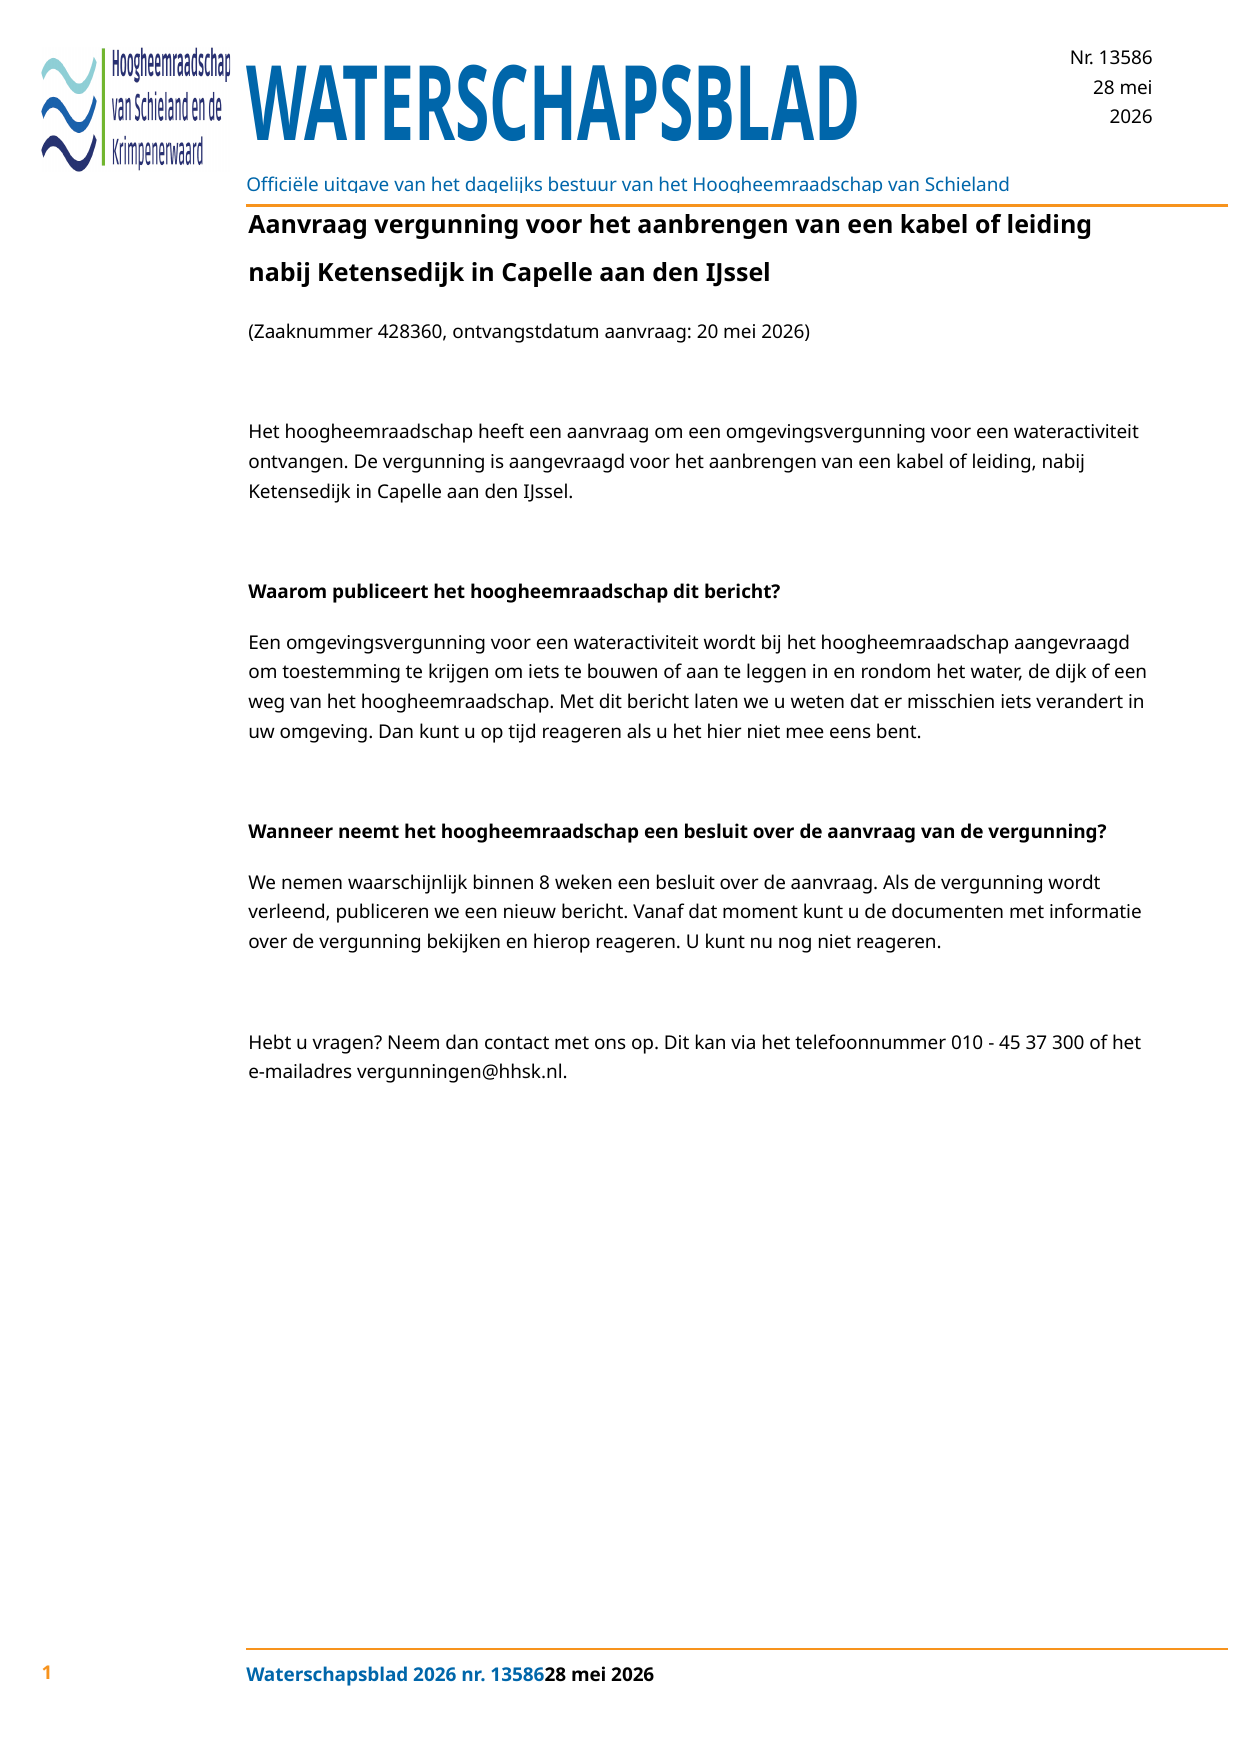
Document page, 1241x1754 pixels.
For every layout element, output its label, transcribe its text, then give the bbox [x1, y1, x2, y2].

text Aanvraag vergunning voor het aanbrengen van een kabel of leiding nabij Ketensedijk in Capelle aan den IJssel [248, 207, 1152, 288]
picture [41, 47, 231, 172]
text Hebt u vragen? Neem dan contact met ons op. Dit kan via het telefoonnummer 010 - 45 37 300 of het e-mailadres vergunningen@hhsk.nl. [248, 1029, 1152, 1084]
text Een omgevingsvergunning voor een wateractiviteit wordt bij het hoogheemraadschap aangevraagd om toestemming te krijgen om iets te bouwen of aan te leggen in en rondom het water, de dijk of een weg van het hoogheemraadschap. Met dit bericht laten we u weten dat er misschien iets verandert in uw omgeving. Dan kunt u op tijd reageren als u het hier niet mee eens bent. [248, 629, 1152, 744]
text Wanneer neemt het hoogheemraadschap een besluit over de aanvraag van de vergunning? [248, 819, 1152, 844]
text We nemen waarschijnlijk binnen 8 weken een besluit over de aanvraag. Als de vergunning wordt verleend, publiceren we een nieuw bericht. Vanaf dat moment kunt u de documenten met informatie over de vergunning bekijken en hierop reageren. U kunt nu nog niet reageren. [248, 869, 1152, 954]
text Waarom publiceert het hoogheemraadschap dit bericht? [248, 579, 1152, 604]
text (Zaaknummer 428360, ontvangstdatum aanvraag: 20 mei 2026) [248, 318, 1152, 344]
text Het hoogheemraadschap heeft een aanvraag om een omgevingsvergunning voor een wateractiviteit ontvangen. De vergunning is aangevraagd voor het aanbrengen van een kabel of leiding, nabij Ketensedijk in Capelle aan den IJssel. [248, 419, 1152, 504]
